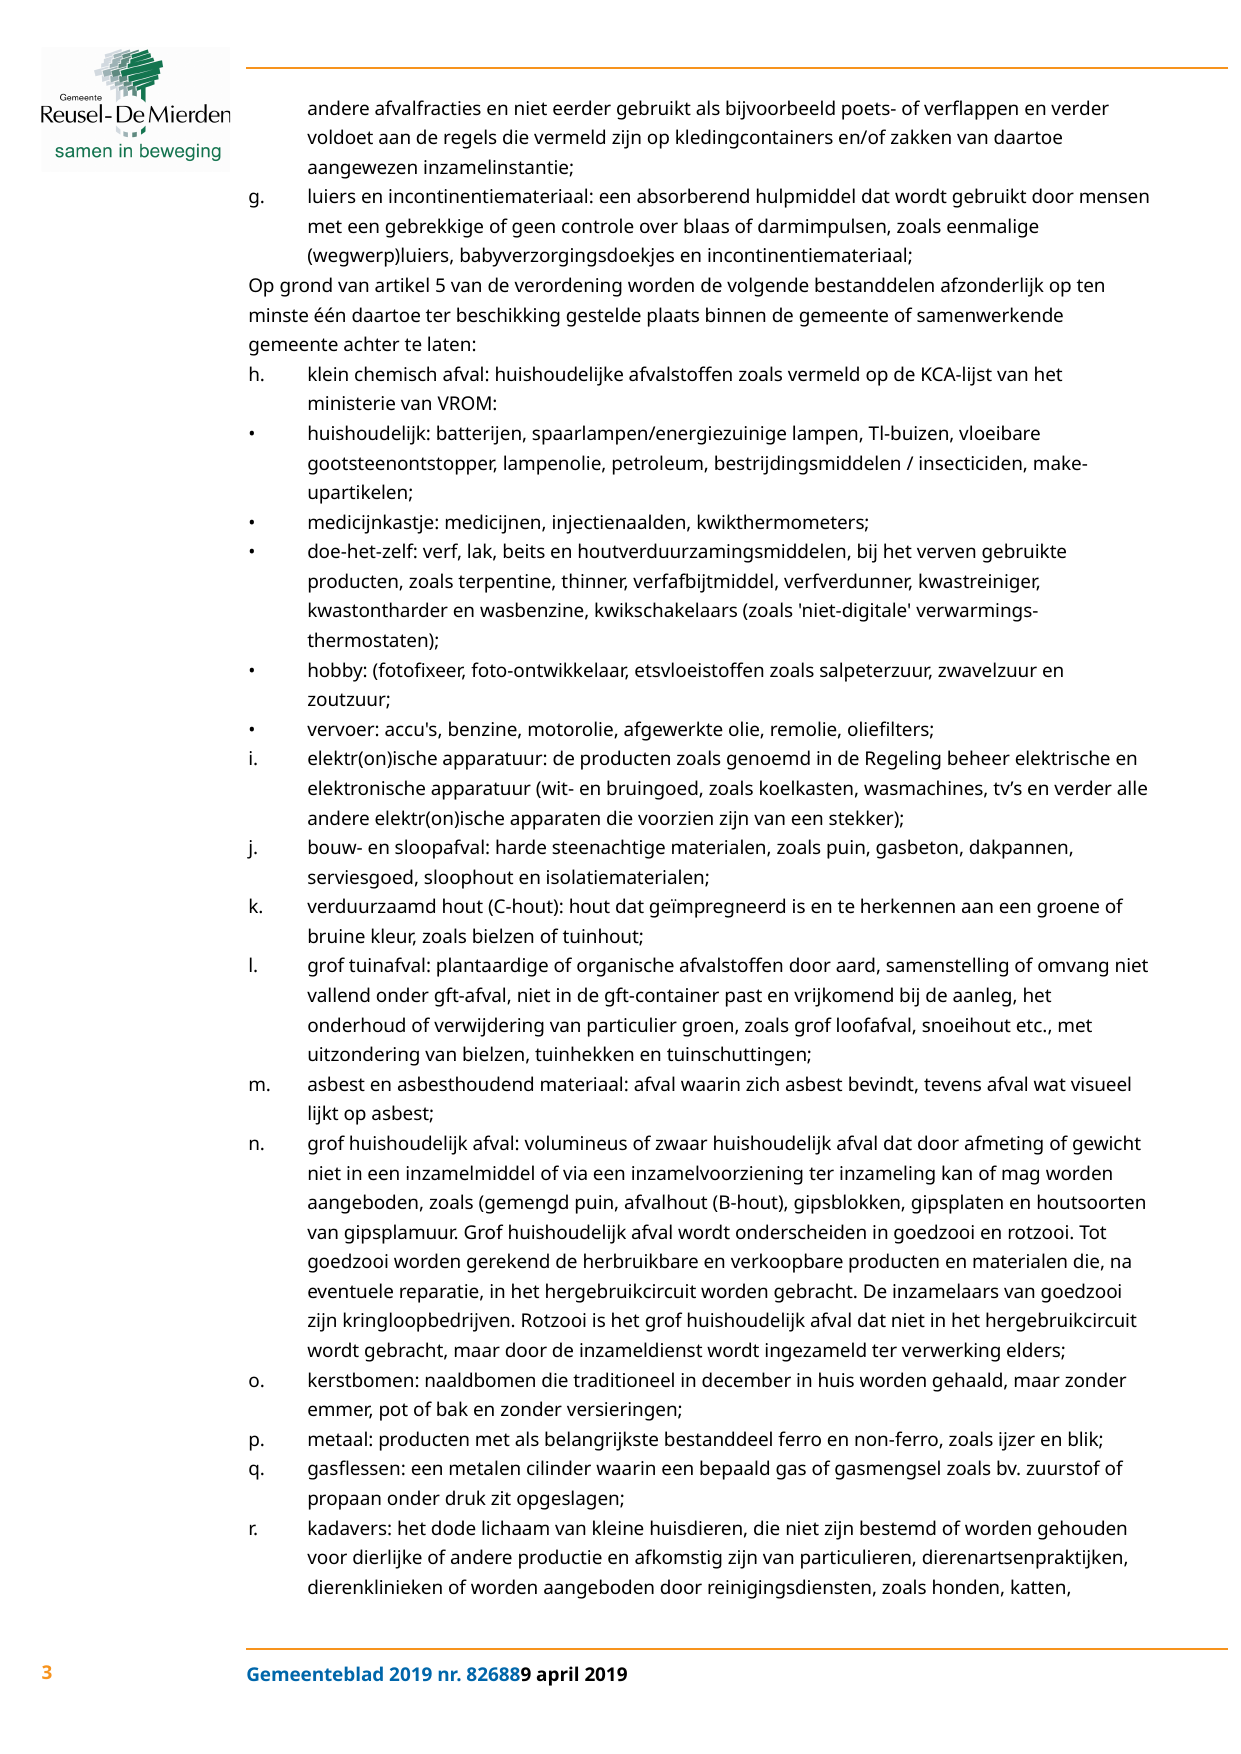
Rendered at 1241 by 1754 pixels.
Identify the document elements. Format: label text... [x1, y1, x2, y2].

list luiers en incontinentiemateriaal: een absorberend hulpmiddel dat wordt gebruikt door mensen met een gebrekkige of geen controle over blaas of darmimpulsen, zoals eenmalige (wegwerp)luiers, babyverzorgingsdoekjes en incontinentiemateriaal; [248, 183, 1152, 268]
list grof tuinafval: plantaardige of organische afvalstoffen door aard, samenstelling of omvang niet vallend onder gft-afval, niet in de gft-container past en vrijkomend bij de aanleg, het onderhoud of verwijdering van particulier groen, zoals grof loofafval, snoeihout etc., met uitzondering van bielzen, tuinhekken en tuinschuttingen; [248, 953, 1152, 1067]
list verduurzaamd hout (C-hout): hout dat geïmpregneerd is en te herkennen aan een groene of bruine kleur, zoals bielzen of tuinhout; [248, 893, 1152, 949]
list klein chemisch afval: huishoudelijke afvalstoffen zoals vermeld op de KCA-lijst van het ministerie van VROM: [248, 361, 1152, 416]
list vervoer: accu's, benzine, motorolie, afgewerkte olie, remolie, oliefilters; [248, 716, 1152, 742]
list hobby: (fotofixeer, foto-ontwikkelaar, etsvloeistoffen zoals salpeterzuur, zwavelzuur en zoutzuur; [248, 657, 1152, 712]
picture [41, 47, 231, 172]
list asbest en asbesthoudend materiaal: afval waarin zich asbest bevindt, tevens afval wat visueel lijkt op asbest; [248, 1071, 1152, 1126]
list andere afvalfracties en niet eerder gebruikt als bijvoorbeeld poets- of verflappen en verder voldoet aan de regels die vermeld zijn op kledingcontainers en/of zakken van daartoe aangewezen inzamelinstantie; [248, 95, 1152, 180]
list elektr(on)ische apparatuur: de producten zoals genoemd in de Regeling beheer elektrische en elektronische apparatuur (wit- en bruingoed, zoals koelkasten, wasmachines, tv’s en verder alle andere elektr(on)ische apparaten die voorzien zijn van een stekker); [248, 746, 1152, 831]
list doe-het-zelf: verf, lak, beits en houtverduurzamingsmiddelen, bij het verven gebruikte producten, zoals terpentine, thinner, verfafbijtmiddel, verfverdunner, kwastreiniger, kwastontharder en wasbenzine, kwikschakelaars (zoals 'niet-digitale' verwarmings-thermostaten); [248, 538, 1152, 653]
list kerstbomen: naaldbomen die traditioneel in december in huis worden gehaald, maar zonder emmer, pot of bak en zonder versieringen; [248, 1367, 1152, 1422]
list grof huishoudelijk afval: volumineus of zwaar huishoudelijk afval dat door afmeting of gewicht niet in een inzamelmiddel of via een inzamelvoorziening ter inzameling kan of mag worden aangeboden, zoals (gemengd puin, afvalhout (B-hout), gipsblokken, gipsplaten en houtsoorten van gipsplamuur. Grof huishoudelijk afval wordt onderscheiden in goedzooi en rotzooi. Tot goedzooi worden gerekend de herbruikbare en verkoopbare producten en materialen die, na eventuele reparatie, in het hergebruikcircuit worden gebracht. De inzamelaars van goedzooi zijn kringloopbedrijven. Rotzooi is het grof huishoudelijk afval dat niet in het hergebruikcircuit wordt gebracht, maar door de inzameldienst wordt ingezameld ter verwerking elders; [248, 1130, 1152, 1363]
list medicijnkastje: medicijnen, injectienaalden, kwikthermometers; [248, 509, 1152, 535]
list bouw- en sloopafval: harde steenachtige materialen, zoals puin, gasbeton, dakpannen, serviesgoed, sloophout en isolatiematerialen; [248, 834, 1152, 890]
list huishoudelijk: batterijen, spaarlampen/energiezuinige lampen, Tl-buizen, vloeibare gootsteenontstopper, lampenolie, petroleum, bestrijdingsmiddelen / insecticiden, make-upartikelen; [248, 420, 1152, 505]
list metaal: producten met als belangrijkste bestanddeel ferro en non-ferro, zoals ijzer en blik; [248, 1426, 1152, 1452]
list kadavers: het dode lichaam van kleine huisdieren, die niet zijn bestemd of worden gehouden voor dierlijke of andere productie en afkomstig zijn van particulieren, dierenartsenpraktijken, dierenklinieken of worden aangeboden door reinigingsdiensten, zoals honden, katten, [248, 1515, 1152, 1600]
list gasflessen: een metalen cilinder waarin een bepaald gas of gasmengsel zoals bv. zuurstof of propaan onder druk zit opgeslagen; [248, 1456, 1152, 1511]
text Op grond van artikel 5 van de verordening worden de volgende bestanddelen afzonderlijk op ten minste één daartoe ter beschikking gestelde plaats binnen de gemeente of samenwerkende gemeente achter te laten: [248, 272, 1152, 357]
